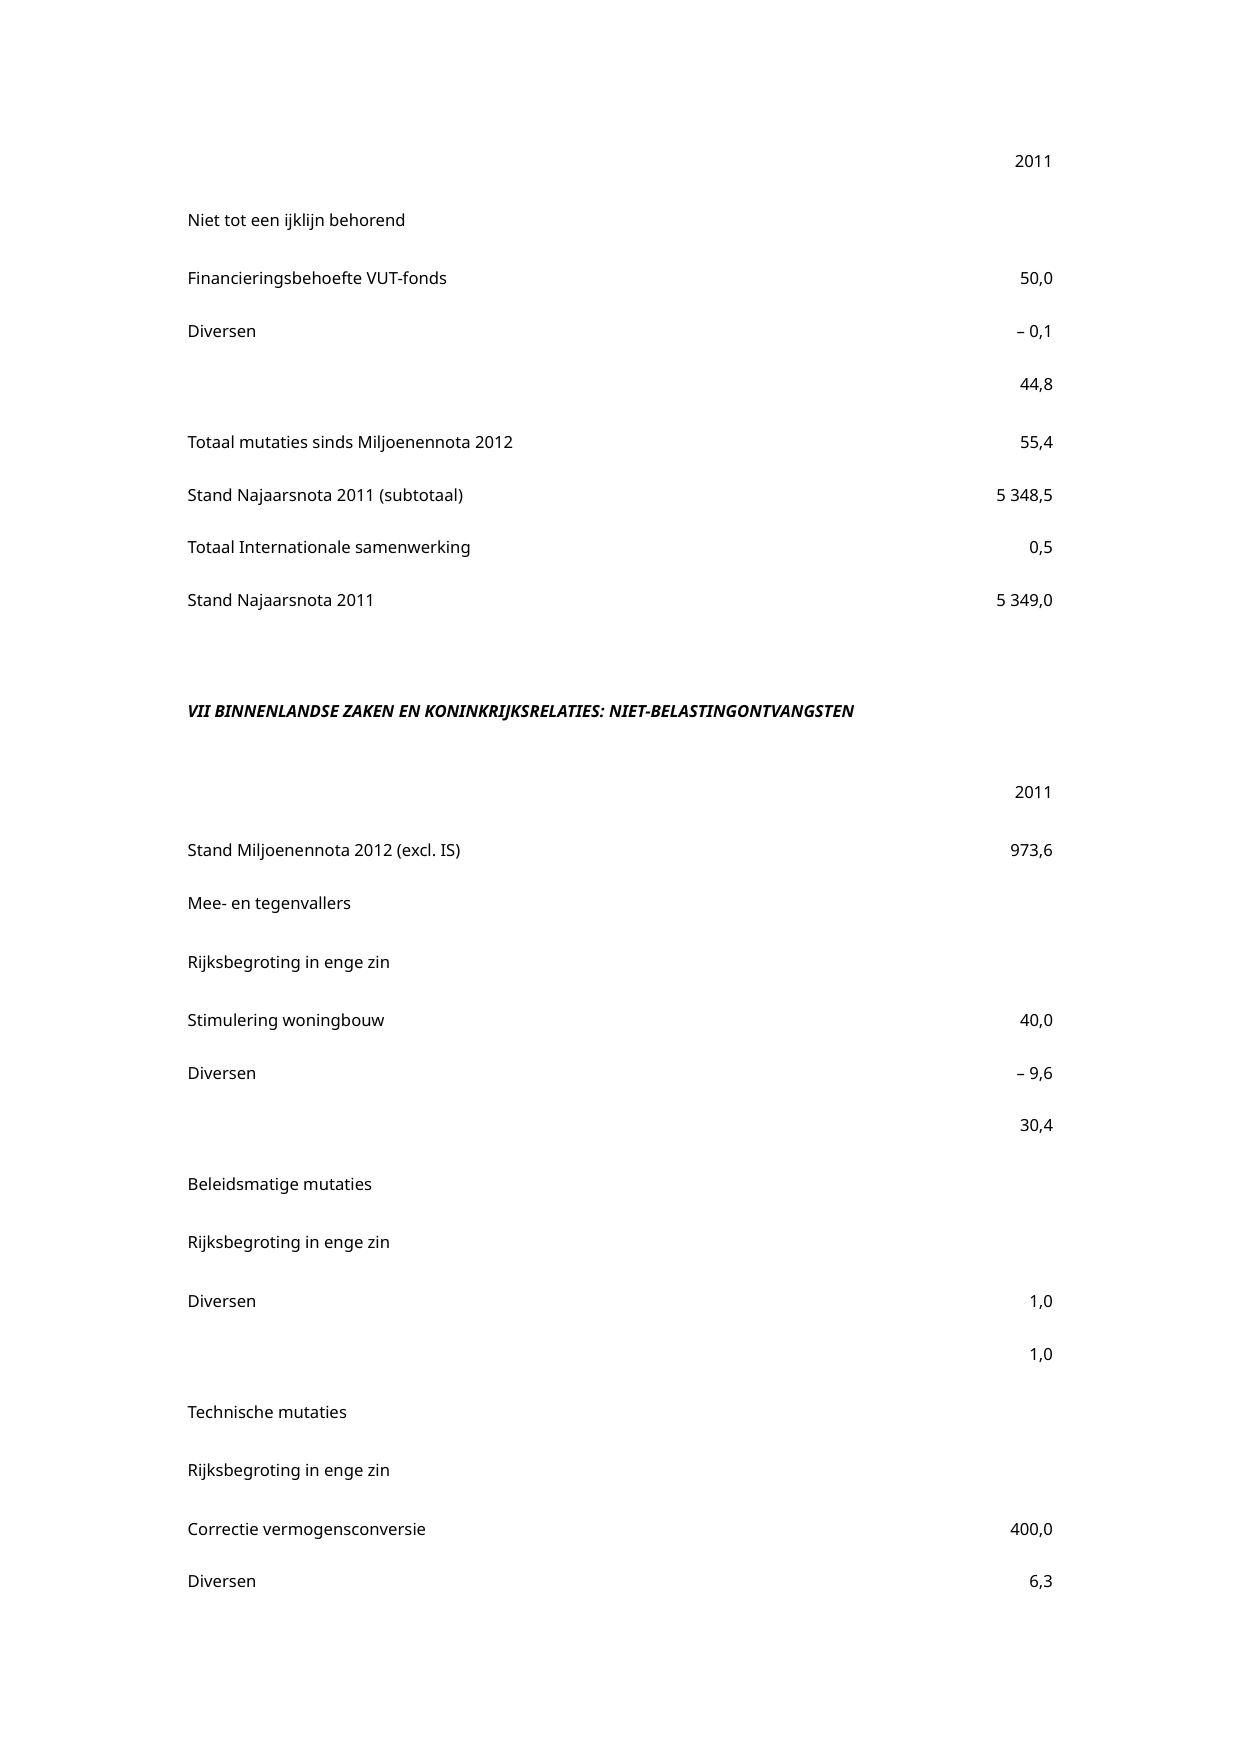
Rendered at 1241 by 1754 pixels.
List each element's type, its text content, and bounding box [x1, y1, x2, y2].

table_cell [880, 1173, 1053, 1231]
table_cell 1,0 [880, 1342, 1053, 1401]
table_cell Stand Miljoenennota 2012 (excl. IS) [188, 839, 879, 892]
table_cell [880, 1231, 1053, 1289]
table_cell 30,4 [880, 1114, 1053, 1172]
table_cell Diversen [188, 1061, 879, 1114]
table_cell 5 348,5 [880, 484, 1053, 536]
table_header [188, 781, 879, 839]
table_cell [188, 1342, 879, 1401]
table_cell 50,0 [880, 267, 1053, 319]
table_cell 0,5 [880, 536, 1053, 589]
table_header [188, 150, 879, 208]
text VII BINNENLANDSE ZAKEN EN KONINKRIJKSRELATIES: NIET-BELASTINGONTVANGSTEN [187, 700, 1053, 723]
table_cell Rijksbegroting in enge zin [188, 1231, 879, 1289]
table_cell [880, 892, 1053, 950]
table_cell Financieringsbehoefte VUT-fonds [188, 267, 879, 319]
table_cell [880, 1401, 1053, 1459]
table_cell Rijksbegroting in enge zin [188, 950, 879, 1009]
table_cell 44,8 [880, 372, 1053, 431]
table_header 2011 [880, 150, 1053, 208]
table_cell Mee- en tegenvallers [188, 892, 879, 950]
table_cell – 9,6 [880, 1061, 1053, 1114]
table_cell Niet tot een ijklijn behorend [188, 209, 879, 267]
table_cell – 0,1 [880, 320, 1053, 372]
table_cell 400,0 [880, 1518, 1053, 1570]
table_cell Correctie vermogensconversie [188, 1518, 879, 1570]
table_cell Stand Najaarsnota 2011 (subtotaal) [188, 484, 879, 536]
table_cell 55,4 [880, 431, 1053, 483]
table_cell [880, 209, 1053, 267]
table_cell Totaal Internationale samenwerking [188, 536, 879, 589]
table_cell Diversen [188, 320, 879, 372]
table_cell [188, 1114, 879, 1172]
table_cell 40,0 [880, 1009, 1053, 1061]
table_cell [880, 950, 1053, 1009]
table_cell Stand Najaarsnota 2011 [188, 589, 879, 642]
table_header 2011 [880, 781, 1053, 839]
table_cell Totaal mutaties sinds Miljoenennota 2012 [188, 431, 879, 483]
table_cell Diversen [188, 1570, 879, 1593]
table_cell 973,6 [880, 839, 1053, 892]
table_cell Stimulering woningbouw [188, 1009, 879, 1061]
table_cell [188, 372, 879, 431]
table_cell Beleidsmatige mutaties [188, 1173, 879, 1231]
table_cell Technische mutaties [188, 1401, 879, 1459]
table_cell Diversen [188, 1289, 879, 1342]
table_cell 6,3 [880, 1570, 1053, 1593]
table_cell Rijksbegroting in enge zin [188, 1459, 879, 1517]
table_cell [880, 1459, 1053, 1517]
table_cell 1,0 [880, 1289, 1053, 1342]
table_cell 5 349,0 [880, 589, 1053, 642]
